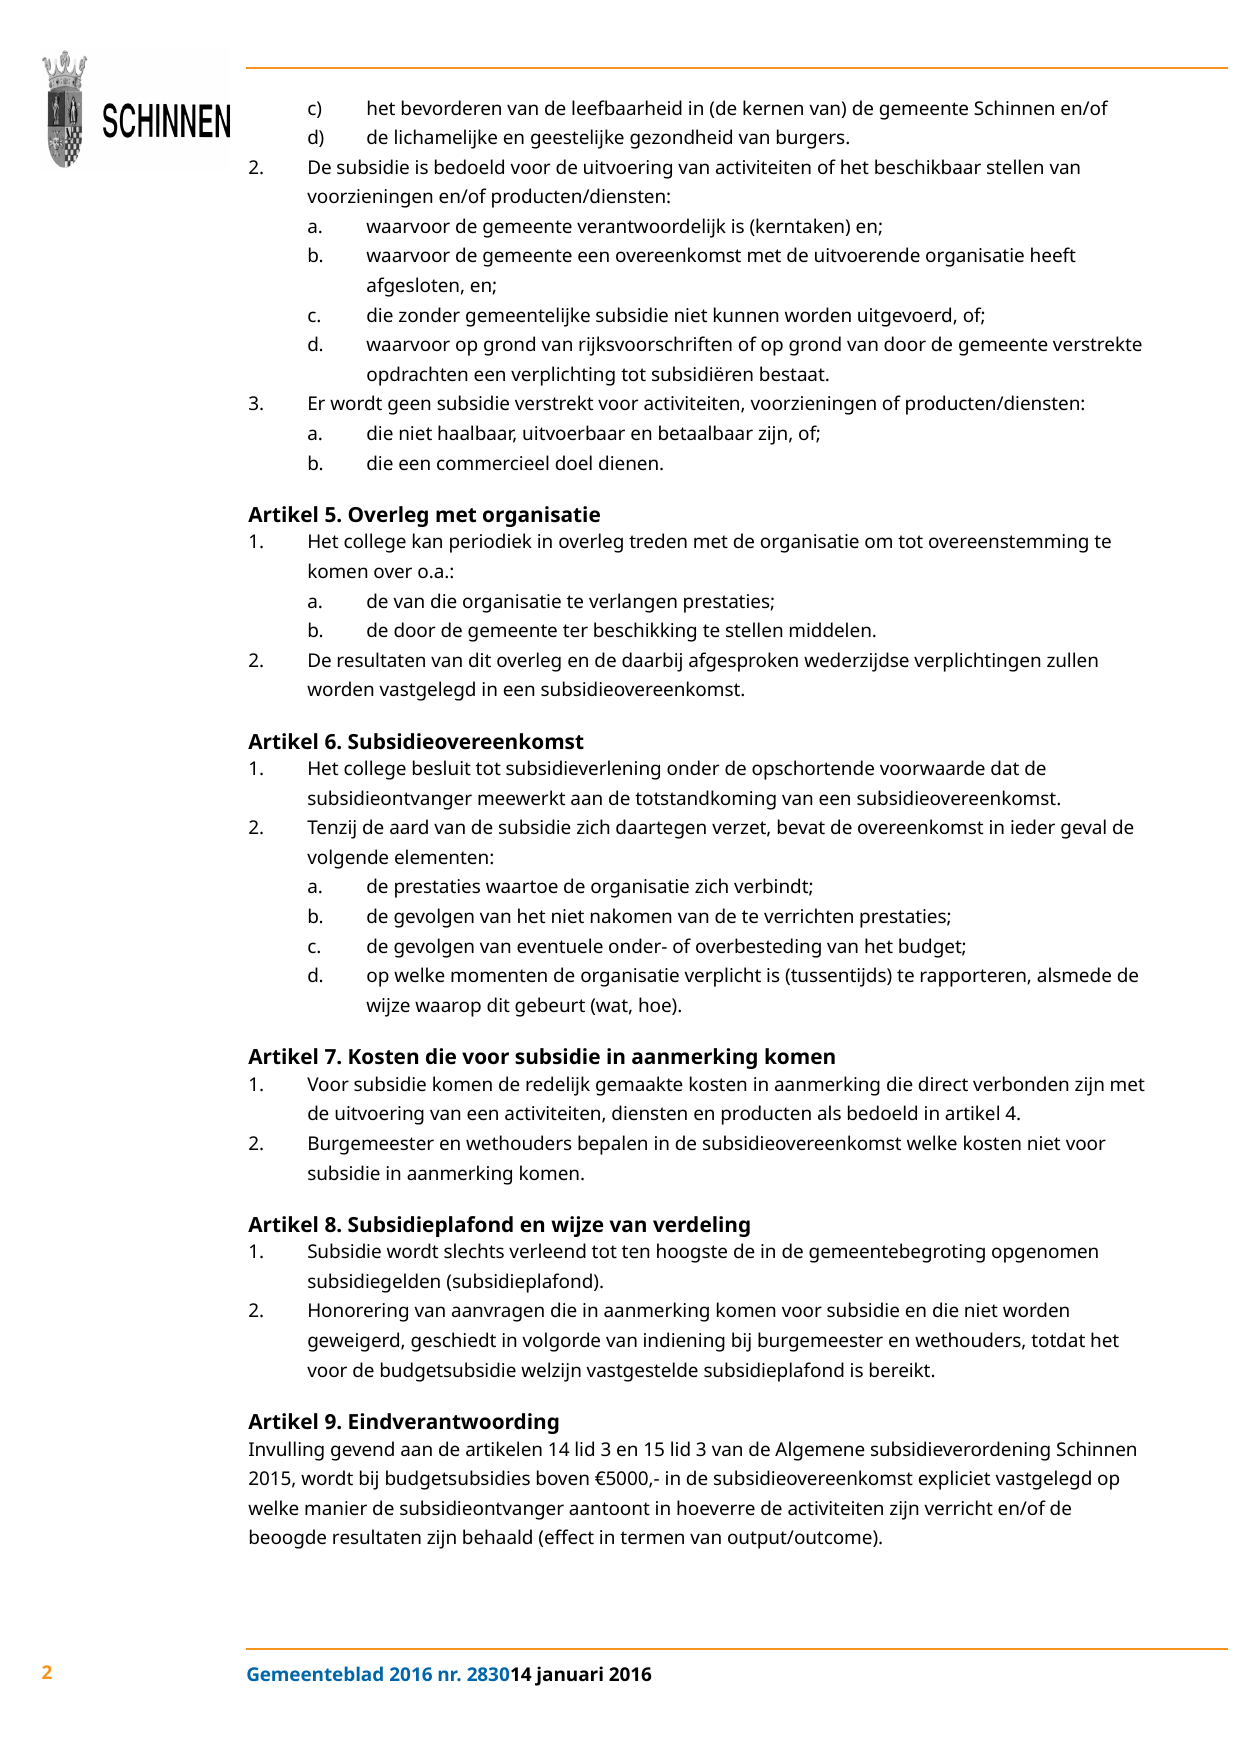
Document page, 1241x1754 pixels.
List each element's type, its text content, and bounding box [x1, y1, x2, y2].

list de van die organisatie te verlangen prestaties; [307, 588, 1152, 613]
list waarvoor de gemeente een overeenkomst met de uitvoerende organisatie heeft afgesloten, en; [307, 243, 1152, 298]
list die zonder gemeentelijke subsidie niet kunnen worden uitgevoerd, of; [307, 302, 1152, 328]
list waarvoor op grond van rijksvoorschriften of op grond van door de gemeente verstrekte opdrachten een verplichting tot subsidiëren bestaat. [307, 331, 1152, 387]
list Er wordt geen subsidie verstrekt voor activiteiten, voorzieningen of producten/diensten: [248, 391, 1152, 416]
list op welke momenten de organisatie verplicht is (tussentijds) te rapporteren, alsmede de wijze waarop dit gebeurt (wat, hoe). [307, 962, 1152, 1018]
list de gevolgen van eventuele onder- of overbesteding van het budget; [307, 933, 1152, 959]
text Artikel 7. Kosten die voor subsidie in aanmerking komen [248, 1042, 1152, 1071]
text Invulling gevend aan de artikelen 14 lid 3 en 15 lid 3 van de Algemene subsidieverordening Schinnen 2015, wordt bij budgetsubsidies boven €5000,- in de subsidieovereenkomst expliciet vastgelegd op welke manier de subsidieontvanger aantoont in hoeverre de activiteiten zijn verricht en/of de beoogde resultaten zijn behaald (effect in termen van output/outcome). [248, 1436, 1152, 1550]
list die een commercieel doel dienen. [307, 450, 1152, 476]
list De resultaten van dit overleg en de daarbij afgesproken wederzijdse verplichtingen zullen worden vastgelegd in een subsidieovereenkomst. [248, 647, 1152, 702]
text Artikel 5. Overleg met organisatie [248, 500, 1152, 529]
text Artikel 8. Subsidieplafond en wijze van verdeling [248, 1210, 1152, 1238]
list De subsidie is bedoeld voor de uitvoering van activiteiten of het beschikbaar stellen van voorzieningen en/of producten/diensten: [248, 154, 1152, 209]
list Subsidie wordt slechts verleend tot ten hoogste de in de gemeentebegroting opgenomen subsidiegelden (subsidieplafond). [248, 1238, 1152, 1294]
list die niet haalbaar, uitvoerbaar en betaalbaar zijn, of; [307, 420, 1152, 446]
picture [41, 47, 231, 172]
list Tenzij de aard van de subsidie zich daartegen verzet, bevat de overeenkomst in ieder geval de volgende elementen: [248, 814, 1152, 870]
list Voor subsidie komen de redelijk gemaakte kosten in aanmerking die direct verbonden zijn met de uitvoering van een activiteiten, diensten en producten als bedoeld in artikel 4. [248, 1071, 1152, 1126]
list de door de gemeente ter beschikking te stellen middelen. [307, 617, 1152, 643]
list de lichamelijke en geestelijke gezondheid van burgers. [307, 124, 1152, 150]
list Honorering van aanvragen die in aanmerking komen voor subsidie en die niet worden geweigerd, geschiedt in volgorde van indiening bij burgemeester en wethouders, totdat het voor de budgetsubsidie welzijn vastgestelde subsidieplafond is bereikt. [248, 1298, 1152, 1383]
list het bevorderen van de leefbaarheid in (de kernen van) de gemeente Schinnen en/of [307, 95, 1152, 121]
text Artikel 9. Eindverantwoording [248, 1407, 1152, 1436]
list Het college besluit tot subsidieverlening onder de opschortende voorwaarde dat de subsidieontvanger meewerkt aan de totstandkoming van een subsidieovereenkomst. [248, 755, 1152, 811]
list de gevolgen van het niet nakomen van de te verrichten prestaties; [307, 903, 1152, 929]
list de prestaties waartoe de organisatie zich verbindt; [307, 874, 1152, 899]
list Burgemeester en wethouders bepalen in de subsidieovereenkomst welke kosten niet voor subsidie in aanmerking komen. [248, 1130, 1152, 1185]
text Artikel 6. Subsidieovereenkomst [248, 727, 1152, 755]
list waarvoor de gemeente verantwoordelijk is (kerntaken) en; [307, 213, 1152, 239]
list Het college kan periodiek in overleg treden met de organisatie om tot overeenstemming te komen over o.a.: [248, 529, 1152, 584]
